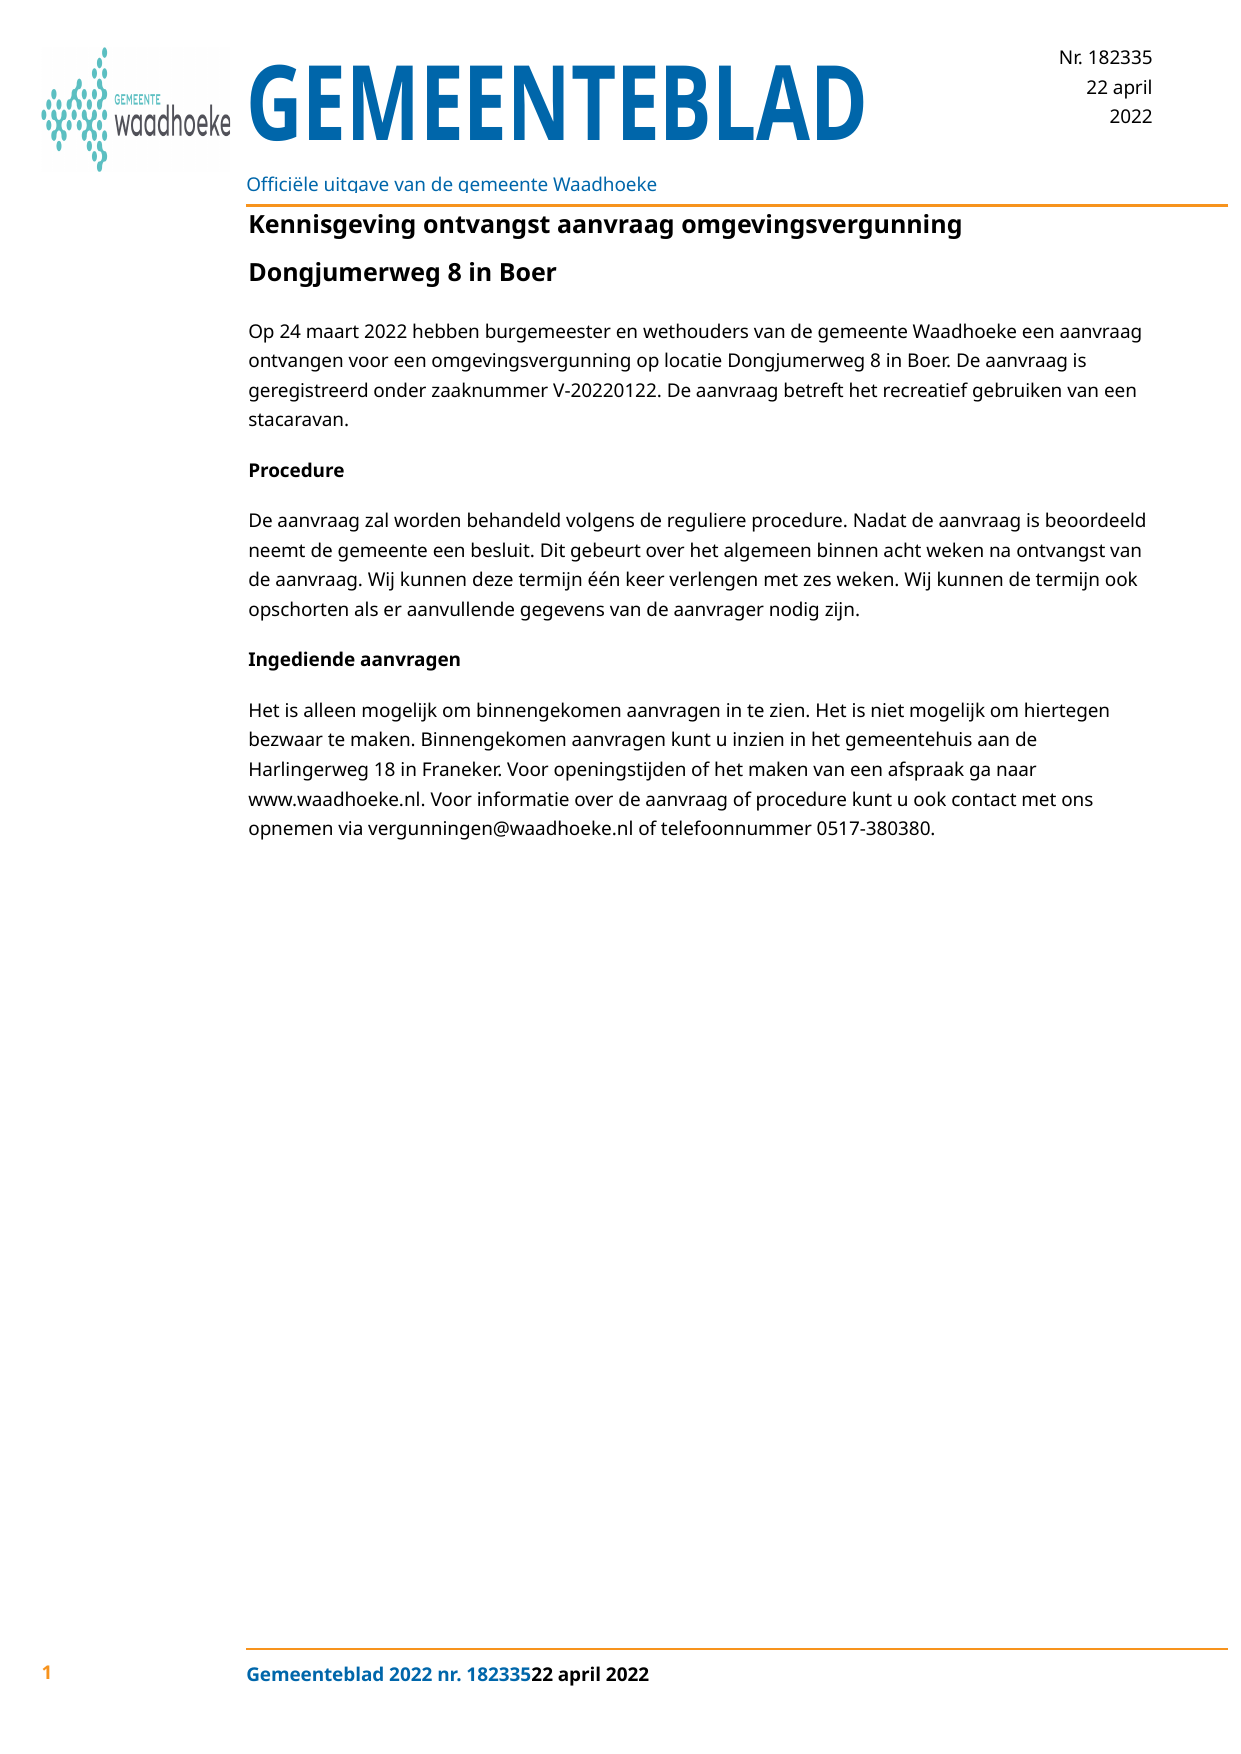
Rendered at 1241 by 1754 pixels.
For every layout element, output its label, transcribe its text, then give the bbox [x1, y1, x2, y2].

text Het is alleen mogelijk om binnengekomen aanvragen in te zien. Het is niet mogelijk om hiertegen bezwaar te maken. Binnengekomen aanvragen kunt u inzien in het gemeentehuis aan de Harlingerweg 18 in Franeker. Voor openingstijden of het maken van een afspraak ga naar www.waadhoeke.nl. Voor informatie over de aanvraag of procedure kunt u ook contact met ons opnemen via vergunningen@waadhoeke.nl of telefoonnummer 0517-380380. [248, 697, 1152, 841]
text De aanvraag zal worden behandeld volgens de reguliere procedure. Nadat de aanvraag is beoordeeld neemt de gemeente een besluit. Dit gebeurt over het algemeen binnen acht weken na ontvangst van de aanvraag. Wij kunnen deze termijn één keer verlengen met zes weken. Wij kunnen de termijn ook opschorten als er aanvullende gegevens van de aanvrager nodig zijn. [248, 507, 1152, 622]
text Procedure [248, 457, 1152, 483]
text Ingediende aanvragen [248, 647, 1152, 672]
text Kennisgeving ontvangst aanvraag omgevingsvergunning Dongjumerweg 8 in Boer [248, 207, 1152, 288]
picture [41, 47, 231, 172]
text Op 24 maart 2022 hebben burgemeester en wethouders van de gemeente Waadhoeke een aanvraag ontvangen voor een omgevingsvergunning op locatie Dongjumerweg 8 in Boer. De aanvraag is geregistreerd onder zaaknummer V-20220122. De aanvraag betreft het recreatief gebruiken van een stacaravan. [248, 318, 1152, 432]
